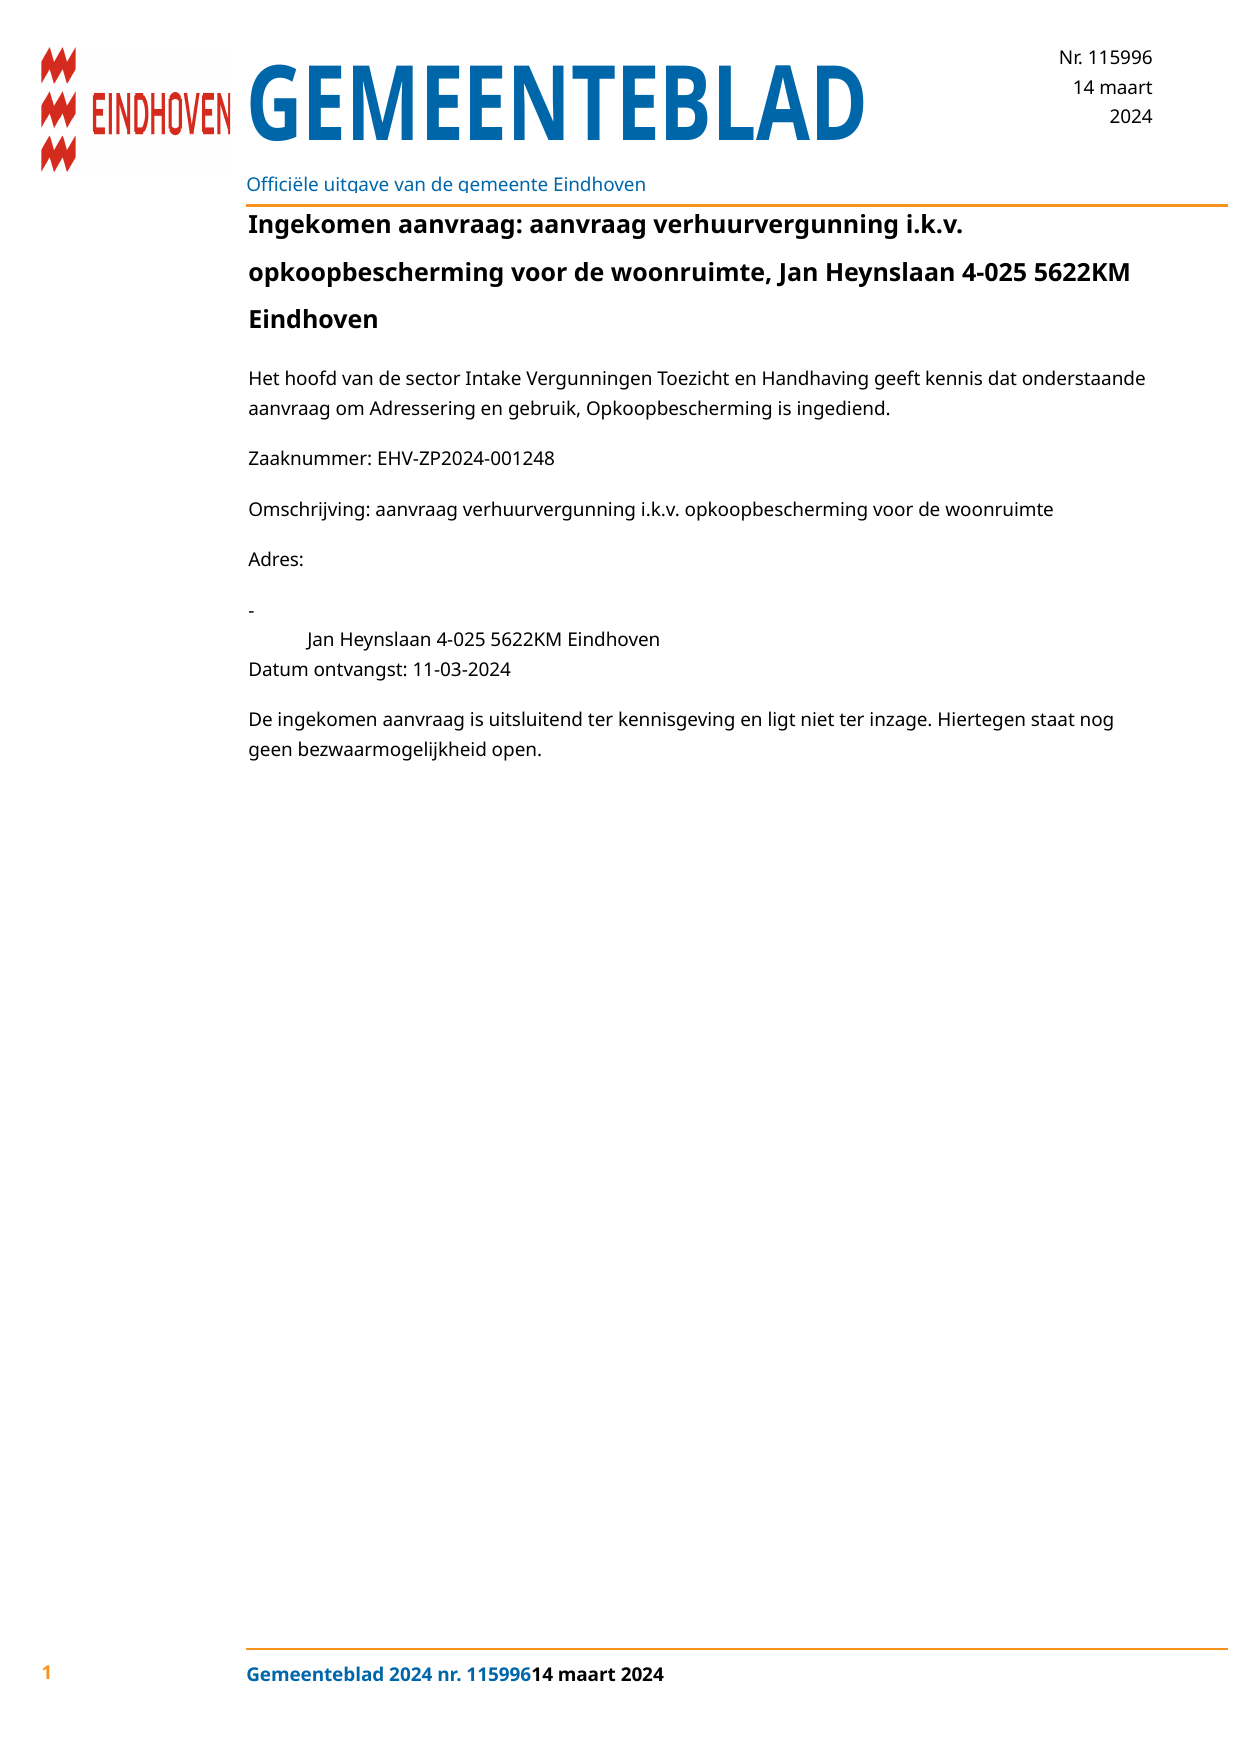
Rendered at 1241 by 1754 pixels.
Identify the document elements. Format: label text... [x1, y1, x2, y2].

text Het hoofd van de sector Intake Vergunningen Toezicht en Handhaving geeft kennis dat onderstaande aanvraag om Adressering en gebruik, Opkoopbescherming is ingediend. [248, 366, 1152, 421]
text De ingekomen aanvraag is uitsluitend ter kennisgeving en ligt niet ter inzage. Hiertegen staat nog geen bezwaarmogelijkheid open. [248, 706, 1152, 762]
list Jan Heynslaan 4-025 5622KM Eindhoven [248, 626, 1152, 652]
text Omschrijving: aanvraag verhuurvergunning i.k.v. opkoopbescherming voor de woonruimte [248, 496, 1152, 522]
text Zaaknummer: EHV-ZP2024-001248 [248, 446, 1152, 471]
text Adres: [248, 546, 1152, 572]
text Datum ontvangst: 11-03-2024 [248, 656, 1152, 682]
text Ingekomen aanvraag: aanvraag verhuurvergunning i.k.v. opkoopbescherming voor de woonruimte, Jan Heynslaan 4-025 5622KM Eindhoven [248, 207, 1152, 336]
picture [41, 47, 231, 172]
